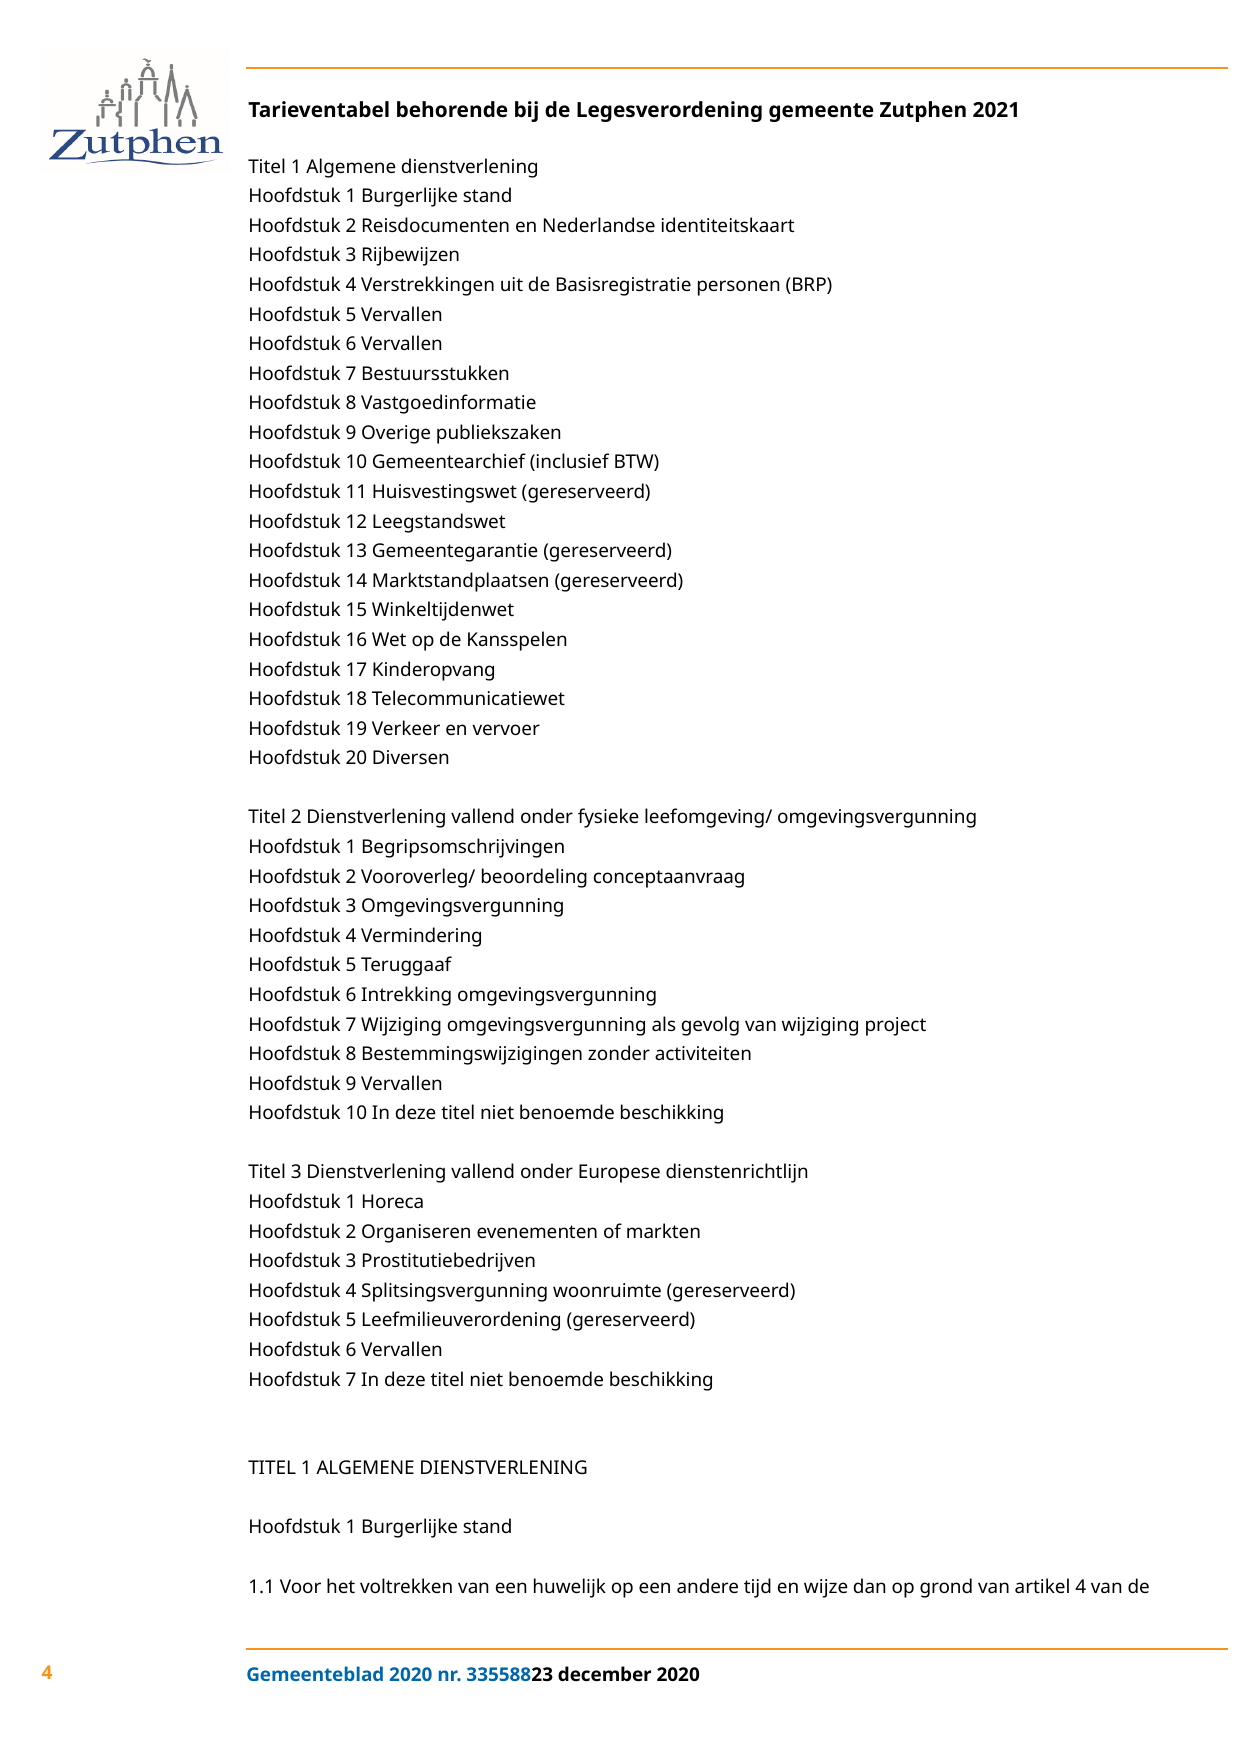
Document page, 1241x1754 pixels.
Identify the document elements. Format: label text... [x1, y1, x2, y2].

text Hoofdstuk 16 Wet op de Kansspelen [248, 626, 1152, 652]
text Hoofdstuk 7 In deze titel niet benoemde beschikking [248, 1366, 1152, 1392]
text Hoofdstuk 2 Reisdocumenten en Nederlandse identiteitskaart [248, 212, 1152, 238]
text Hoofdstuk 2 Vooroverleg/ beoordeling conceptaanvraag [248, 863, 1152, 889]
text Hoofdstuk 9 Vervallen [248, 1070, 1152, 1096]
text Hoofdstuk 14 Marktstandplaatsen (gereserveerd) [248, 567, 1152, 593]
text Hoofdstuk 8 Bestemmingswijzigingen zonder activiteiten [248, 1040, 1152, 1066]
text Hoofdstuk 1 Burgerlijke stand [248, 1514, 1152, 1539]
text Hoofdstuk 6 Vervallen [248, 1336, 1152, 1362]
text Hoofdstuk 3 Rijbewijzen [248, 242, 1152, 267]
text Hoofdstuk 4 Verstrekkingen uit de Basisregistratie personen (BRP) [248, 271, 1152, 297]
text Hoofdstuk 6 Vervallen [248, 330, 1152, 356]
text Hoofdstuk 12 Leegstandswet [248, 508, 1152, 534]
text Hoofdstuk 17 Kinderopvang [248, 656, 1152, 682]
text Hoofdstuk 13 Gemeentegarantie (gereserveerd) [248, 537, 1152, 563]
text Hoofdstuk 7 Wijziging omgevingsvergunning als gevolg van wijziging project [248, 1011, 1152, 1037]
text Hoofdstuk 4 Splitsingsvergunning woonruimte (gereserveerd) [248, 1277, 1152, 1303]
text Hoofdstuk 19 Verkeer en vervoer [248, 715, 1152, 741]
text Hoofdstuk 3 Prostitutiebedrijven [248, 1247, 1152, 1273]
text Hoofdstuk 5 Teruggaaf [248, 952, 1152, 977]
text Titel 2 Dienstverlening vallend onder fysieke leefomgeving/ omgevingsvergunning [248, 804, 1152, 829]
text Hoofdstuk 5 Vervallen [248, 301, 1152, 327]
text Hoofdstuk 6 Intrekking omgevingsvergunning [248, 981, 1152, 1007]
text Hoofdstuk 10 In deze titel niet benoemde beschikking [248, 1099, 1152, 1125]
text Hoofdstuk 5 Leefmilieuverordening (gereserveerd) [248, 1307, 1152, 1332]
text Hoofdstuk 11 Huisvestingswet (gereserveerd) [248, 478, 1152, 504]
text Hoofdstuk 15 Winkeltijdenwet [248, 597, 1152, 622]
text Hoofdstuk 7 Bestuursstukken [248, 360, 1152, 386]
text Titel 1 Algemene dienstverlening [248, 153, 1152, 179]
text Hoofdstuk 2 Organiseren evenementen of markten [248, 1218, 1152, 1244]
text Hoofdstuk 9 Overige publiekszaken [248, 419, 1152, 445]
picture [41, 47, 231, 172]
text Hoofdstuk 8 Vastgoedinformatie [248, 389, 1152, 415]
text Tarieventabel behorende bij de Legesverordening gemeente Zutphen 2021 [248, 95, 1152, 123]
text Hoofdstuk 3 Omgevingsvergunning [248, 892, 1152, 918]
text Hoofdstuk 1 Burgerlijke stand [248, 182, 1152, 208]
text Hoofdstuk 1 Begripsomschrijvingen [248, 833, 1152, 859]
text Titel 3 Dienstverlening vallend onder Europese dienstenrichtlijn [248, 1159, 1152, 1184]
text Hoofdstuk 20 Diversen [248, 744, 1152, 770]
text Hoofdstuk 10 Gemeentearchief (inclusief BTW) [248, 449, 1152, 474]
text Hoofdstuk 18 Telecommunicatiewet [248, 685, 1152, 711]
text TITEL 1 ALGEMENE DIENSTVERLENING [248, 1454, 1152, 1480]
text Hoofdstuk 4 Vermindering [248, 922, 1152, 948]
text Hoofdstuk 1 Horeca [248, 1188, 1152, 1214]
text 1.1 Voor het voltrekken van een huwelijk op een andere tijd en wijze dan op grond van artikel 4 van de [248, 1573, 1152, 1599]
